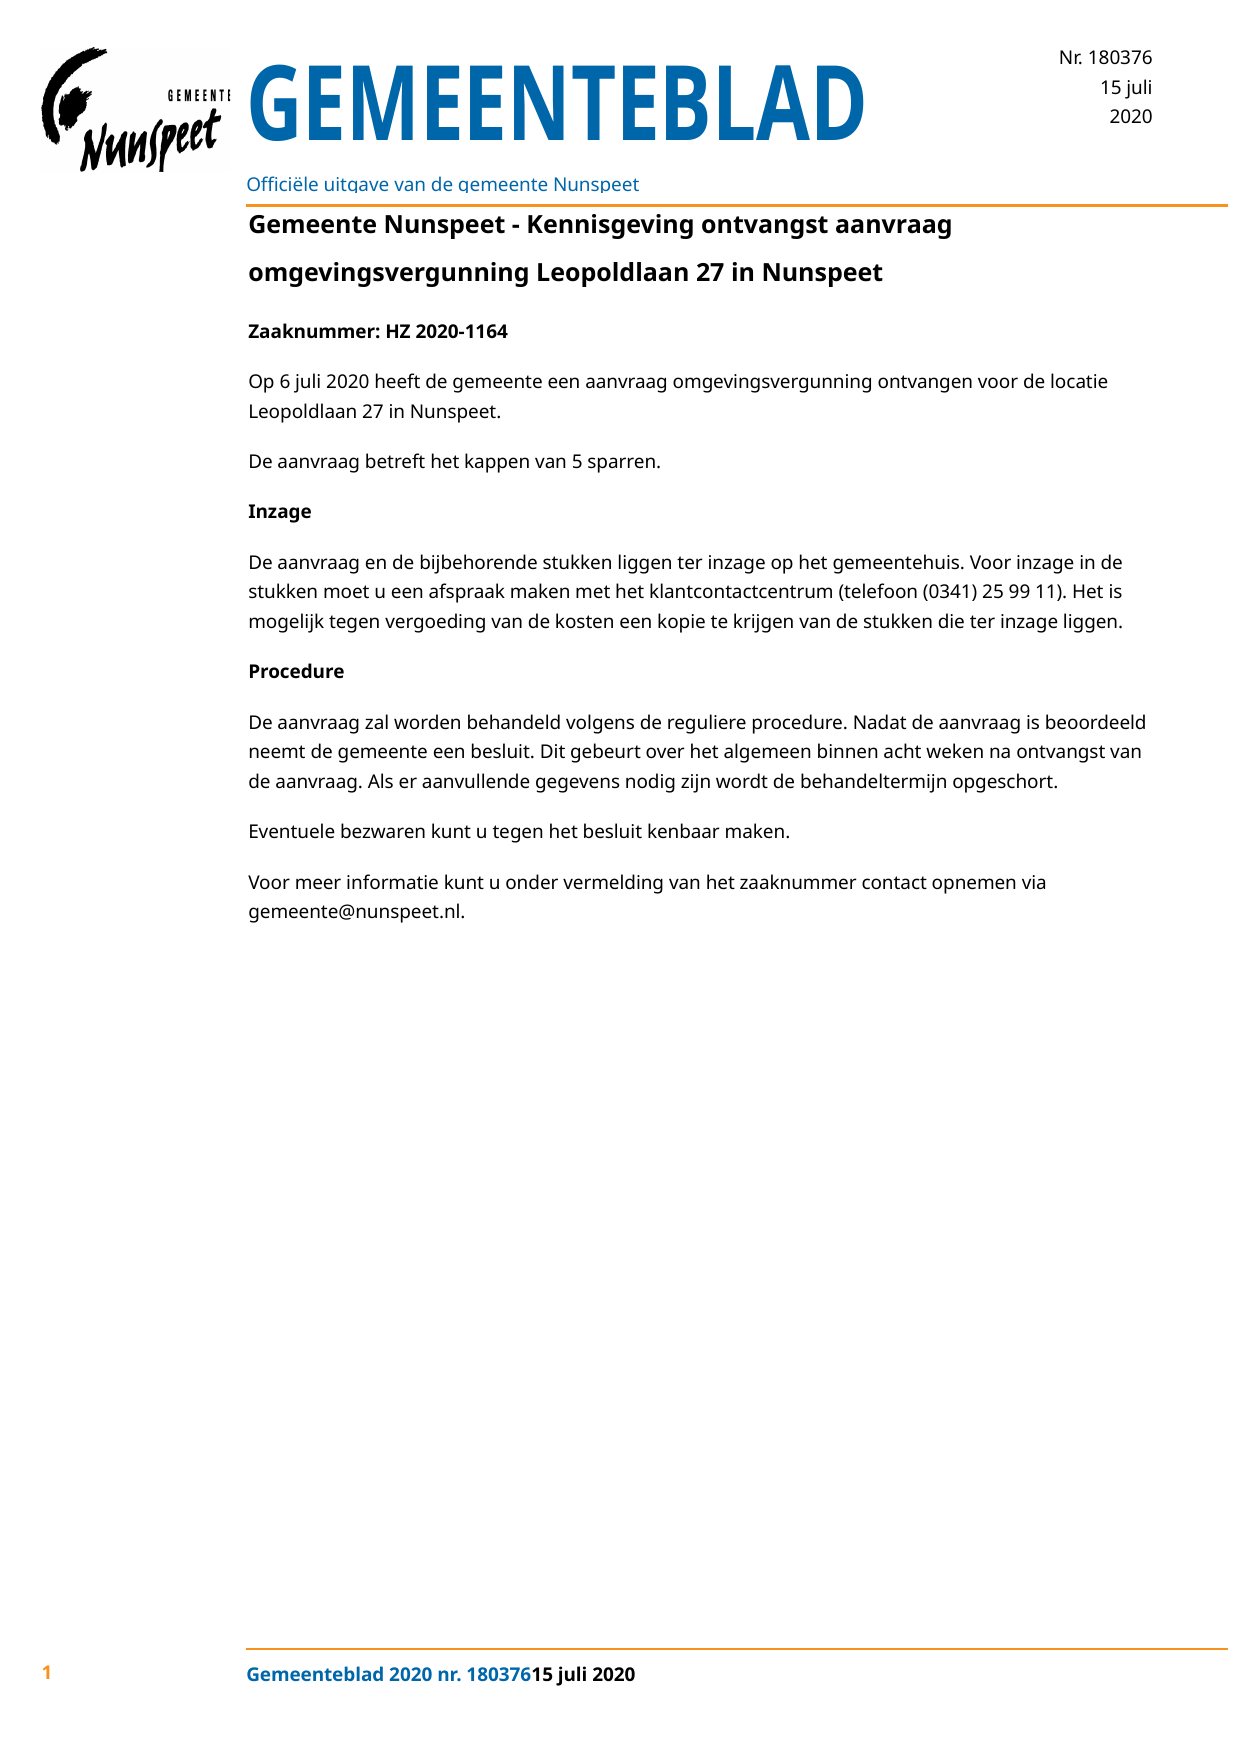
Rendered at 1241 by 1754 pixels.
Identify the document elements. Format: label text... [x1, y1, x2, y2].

text Op 6 juli 2020 heeft de gemeente een aanvraag omgevingsvergunning ontvangen voor de locatie Leopoldlaan 27 in Nunspeet. [248, 368, 1152, 424]
text Voor meer informatie kunt u onder vermelding van het zaaknummer contact opnemen via gemeente@nunspeet.nl. [248, 869, 1152, 924]
text Procedure [248, 659, 1152, 684]
text De aanvraag en de bijbehorende stukken liggen ter inzage op het gemeentehuis. Voor inzage in de stukken moet u een afspraak maken met het klantcontactcentrum (telefoon (0341) 25 99 11). Het is mogelijk tegen vergoeding van de kosten een kopie te krijgen van de stukken die ter inzage liggen. [248, 549, 1152, 634]
text Eventuele bezwaren kunt u tegen het besluit kenbaar maken. [248, 819, 1152, 844]
picture [41, 47, 231, 172]
text Zaaknummer: HZ 2020-1164 [248, 318, 1152, 344]
text De aanvraag betreft het kappen van 5 sparren. [248, 448, 1152, 474]
text Gemeente Nunspeet - Kennisgeving ontvangst aanvraag omgevingsvergunning Leopoldlaan 27 in Nunspeet [248, 207, 1152, 288]
text Inzage [248, 499, 1152, 524]
text De aanvraag zal worden behandeld volgens de reguliere procedure. Nadat de aanvraag is beoordeeld neemt de gemeente een besluit. Dit gebeurt over het algemeen binnen acht weken na ontvangst van de aanvraag. Als er aanvullende gegevens nodig zijn wordt de behandeltermijn opgeschort. [248, 709, 1152, 794]
